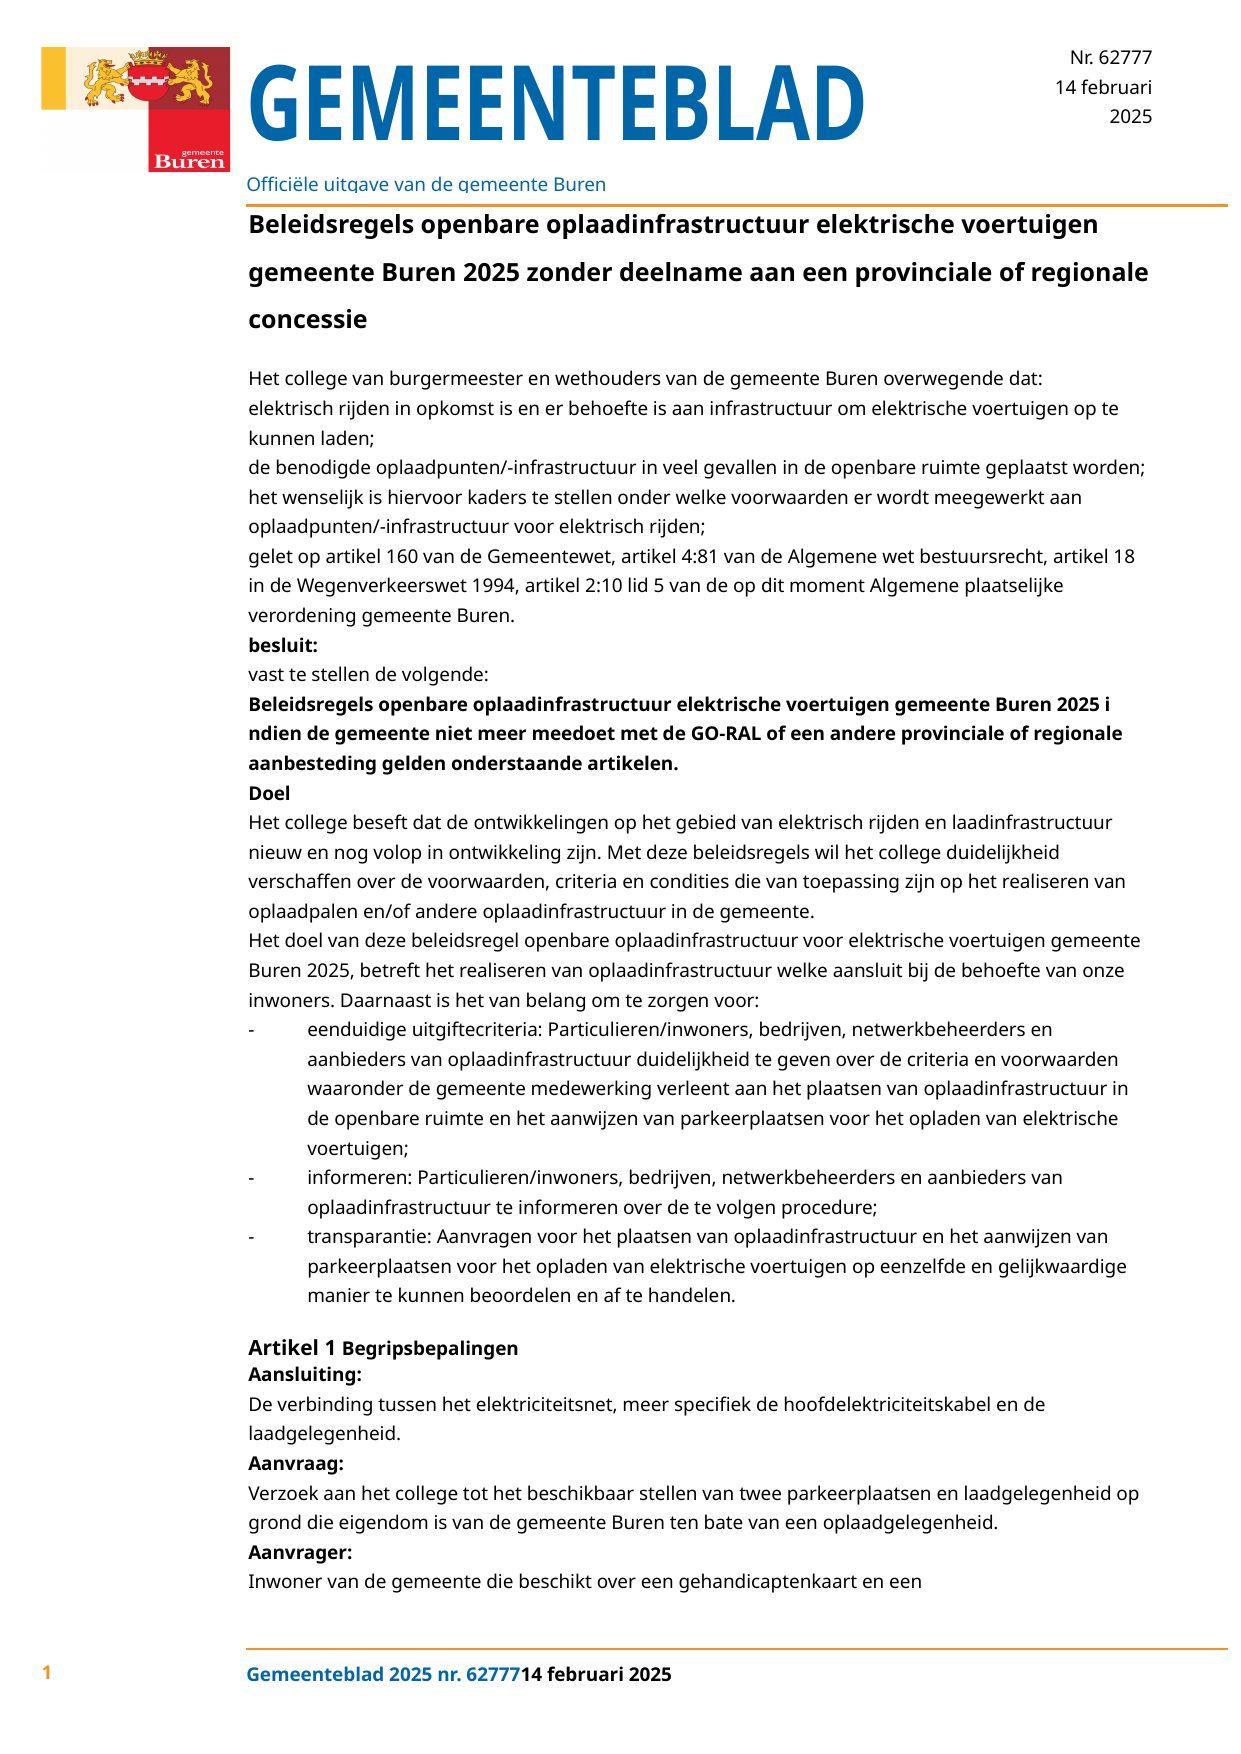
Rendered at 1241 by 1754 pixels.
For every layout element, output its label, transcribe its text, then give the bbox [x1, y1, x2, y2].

text het wenselijk is hiervoor kaders te stellen onder welke voorwaarden er wordt meegewerkt aan oplaadpunten/-infrastructuur voor elektrisch rijden; [248, 484, 1152, 539]
text vast te stellen de volgende: [248, 661, 1152, 687]
list transparantie: Aanvragen voor het plaatsen van oplaadinfrastructuur en het aanwijzen van parkeerplaatsen voor het opladen van elektrische voertuigen op eenzelfde en gelijkwaardige manier te kunnen beoordelen en af te handelen. [248, 1223, 1152, 1308]
text Het doel van deze beleidsregel openbare oplaadinfrastructuur voor elektrische voertuigen gemeente Buren 2025, betreft het realiseren van oplaadinfrastructuur welke aansluit bij de behoefte van onze inwoners. Daarnaast is het van belang om te zorgen voor: [248, 928, 1152, 1012]
text gelet op artikel 160 van de Gemeentewet, artikel 4:81 van de Algemene wet bestuursrecht, artikel 18 in de Wegenverkeerswet 1994, artikel 2:10 lid 5 van de op dit moment Algemene plaatselijke verordening gemeente Buren. [248, 543, 1152, 628]
text Inwoner van de gemeente die beschikt over een gehandicaptenkaart en een [248, 1568, 1152, 1594]
text De verbinding tussen het elektriciteitsnet, meer specifiek de hoofdelektriciteitskabel en de laadgelegenheid. [248, 1391, 1152, 1446]
text Aanvraag: [248, 1450, 1152, 1476]
text Aanvrager: [248, 1539, 1152, 1565]
text Aansluiting: [248, 1361, 1152, 1387]
text Het college beseft dat de ontwikkelingen op het gebied van elektrisch rijden en laadinfrastructuur nieuw en nog volop in ontwikkeling zijn. Met deze beleidsregels wil het college duidelijkheid verschaffen over de voorwaarden, criteria en condities die van toepassing zijn op het realiseren van oplaadpalen en/of andere oplaadinfrastructuur in de gemeente. [248, 809, 1152, 924]
text Beleidsregels openbare oplaadinfrastructuur elektrische voertuigen gemeente Buren 2025 zonder deelname aan een provinciale of regionale concessie [248, 207, 1152, 336]
picture [41, 47, 231, 172]
text elektrisch rijden in opkomst is en er behoefte is aan infrastructuur om elektrische voertuigen op te kunnen laden; [248, 395, 1152, 450]
text Artikel 1 Begripsbepalingen [248, 1333, 1152, 1361]
text besluit: [248, 632, 1152, 657]
text Beleidsregels openbare oplaadinfrastructuur elektrische voertuigen gemeente Buren 2025 i ndien de gemeente niet meer meedoet met de GO-RAL of een andere provinciale of regionale aanbesteding gelden onderstaande artikelen. [248, 691, 1152, 776]
text Verzoek aan het college tot het beschikbaar stellen van twee parkeerplaatsen en laadgelegenheid op grond die eigendom is van de gemeente Buren ten bate van een oplaadgelegenheid. [248, 1480, 1152, 1535]
list eenduidige uitgiftecriteria: Particulieren/inwoners, bedrijven, netwerkbeheerders en aanbieders van oplaadinfrastructuur duidelijkheid te geven over de criteria en voorwaarden waaronder de gemeente medewerking verleent aan het plaatsen van oplaadinfrastructuur in de openbare ruimte en het aanwijzen van parkeerplaatsen voor het opladen van elektrische voertuigen; [248, 1016, 1152, 1160]
list informeren: Particulieren/inwoners, bedrijven, netwerkbeheerders en aanbieders van oplaadinfrastructuur te informeren over de te volgen procedure; [248, 1164, 1152, 1219]
text de benodigde oplaadpunten/-infrastructuur in veel gevallen in de openbare ruimte geplaatst worden; [248, 454, 1152, 480]
text Het college van burgermeester en wethouders van de gemeente Buren overwegende dat: [248, 366, 1152, 391]
text Doel [248, 780, 1152, 805]
